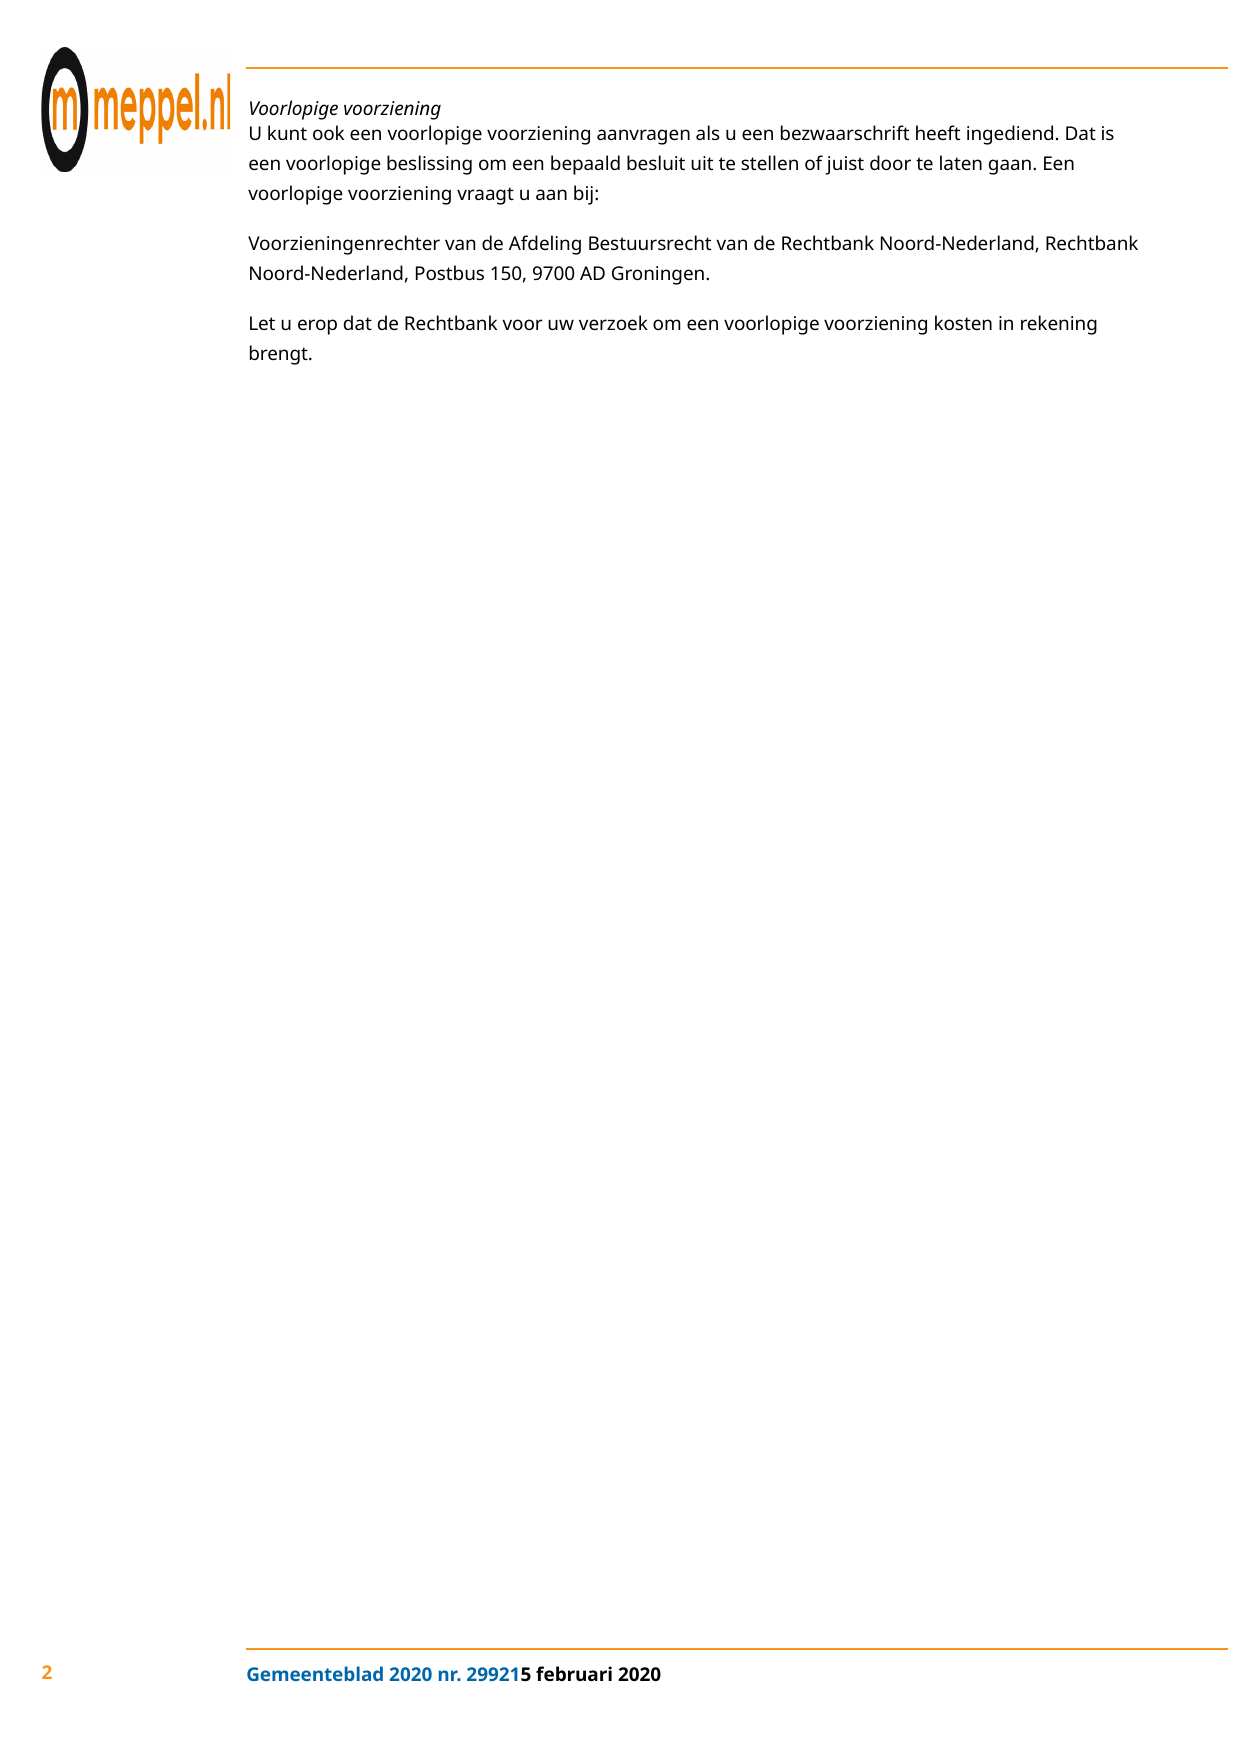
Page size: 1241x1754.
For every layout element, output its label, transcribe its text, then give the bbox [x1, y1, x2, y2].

text Let u erop dat de Rechtbank voor uw verzoek om een voorlopige voorziening kosten in rekening brengt. [248, 310, 1152, 365]
text Voorzieningenrechter van de Afdeling Bestuursrecht van de Rechtbank Noord-Nederland, Rechtbank Noord-Nederland, Postbus 150, 9700 AD Groningen. [248, 230, 1152, 285]
text U kunt ook een voorlopige voorziening aanvragen als u een bezwaarschrift heeft ingediend. Dat is een voorlopige beslissing om een bepaald besluit uit te stellen of juist door te laten gaan. Een voorlopige voorziening vraagt u aan bij: [248, 121, 1152, 205]
picture [41, 47, 231, 172]
text Voorlopige voorziening [248, 95, 1152, 121]
